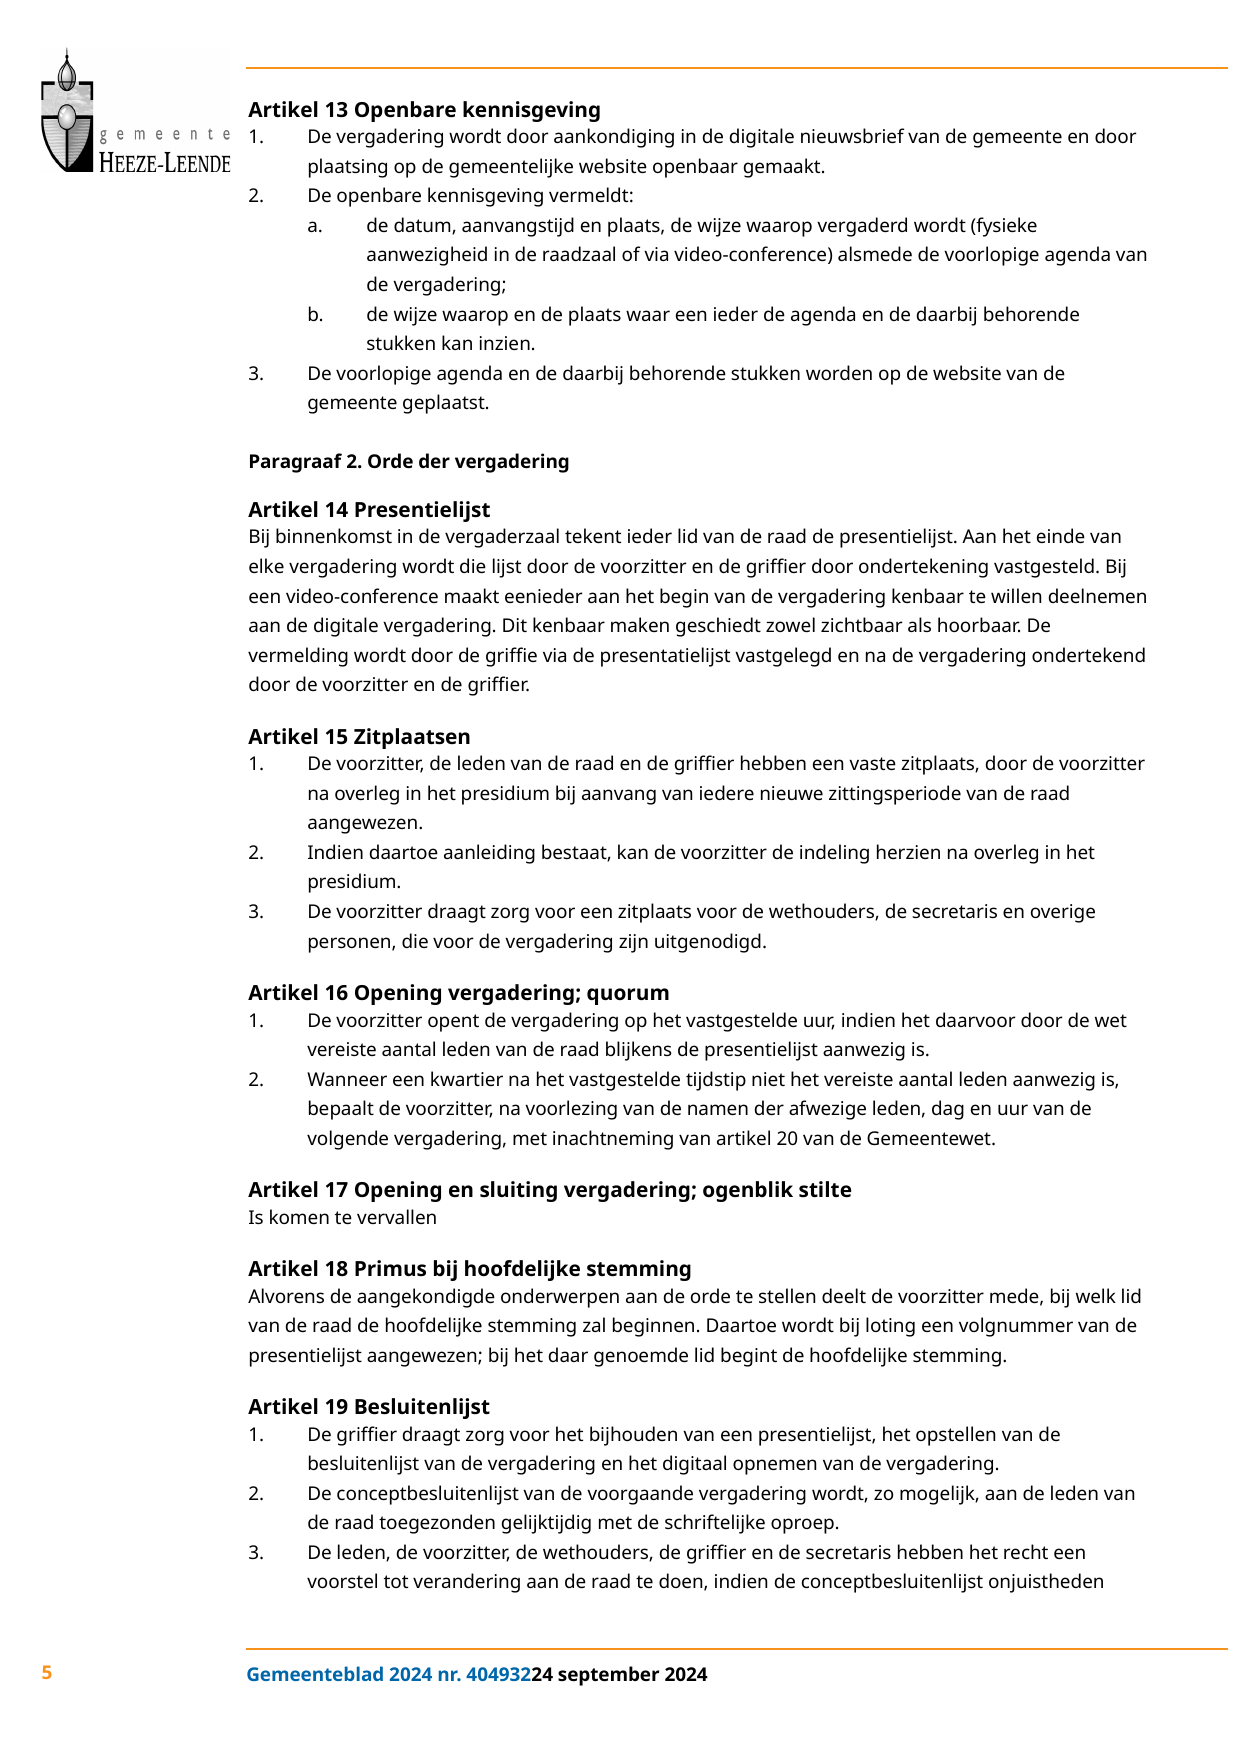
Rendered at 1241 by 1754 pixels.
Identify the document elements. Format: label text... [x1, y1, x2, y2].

list De voorzitter draagt zorg voor een zitplaats voor de wethouders, de secretaris en overige personen, die voor de vergadering zijn uitgenodigd. [248, 898, 1152, 954]
list Wanneer een kwartier na het vastgestelde tijdstip niet het vereiste aantal leden aanwezig is, bepaalt de voorzitter, na voorlezing van de namen der afwezige leden, dag en uur van de volgende vergadering, met inachtneming van artikel 20 van de Gemeentewet. [248, 1066, 1152, 1151]
text Artikel 17 Opening en sluiting vergadering; ogenblik stilte [248, 1176, 1152, 1204]
picture [41, 47, 231, 172]
text Artikel 15 Zitplaatsen [248, 722, 1152, 750]
list De griffier draagt zorg voor het bijhouden van een presentielijst, het opstellen van de besluitenlijst van de vergadering en het digitaal opnemen van de vergadering. [248, 1421, 1152, 1476]
text Paragraaf 2. Orde der vergadering [248, 449, 1152, 474]
text Artikel 18 Primus bij hoofdelijke stemming [248, 1254, 1152, 1283]
list De openbare kennisgeving vermeldt: [248, 182, 1152, 208]
list De voorlopige agenda en de daarbij behorende stukken worden op de website van de gemeente geplaatst. [248, 360, 1152, 415]
text Artikel 13 Openbare kennisgeving [248, 95, 1152, 123]
text Artikel 19 Besluitenlijst [248, 1392, 1152, 1421]
list De vergadering wordt door aankondiging in de digitale nieuwsbrief van de gemeente en door plaatsing op de gemeentelijke website openbaar gemaakt. [248, 123, 1152, 178]
text Artikel 16 Opening vergadering; quorum [248, 978, 1152, 1007]
text Bij binnenkomst in de vergaderzaal tekent ieder lid van de raad de presentielijst. Aan het einde van elke vergadering wordt die lijst door de voorzitter en de griffier door ondertekening vastgesteld. Bij een video-conference maakt eenieder aan het begin van de vergadering kenbaar te willen deelnemen aan de digitale vergadering. Dit kenbaar maken geschiedt zowel zichtbaar als hoorbaar. De vermelding wordt door de griffie via de presentatielijst vastgelegd en na de vergadering ondertekend door de voorzitter en de griffier. [248, 524, 1152, 697]
text Artikel 14 Presentielijst [248, 495, 1152, 524]
list Indien daartoe aanleiding bestaat, kan de voorzitter de indeling herzien na overleg in het presidium. [248, 839, 1152, 894]
list de wijze waarop en de plaats waar een ieder de agenda en de daarbij behorende stukken kan inzien. [307, 301, 1152, 356]
text Alvorens de aangekondigde onderwerpen aan de orde te stellen deelt de voorzitter mede, bij welk lid van de raad de hoofdelijke stemming zal beginnen. Daartoe wordt bij loting een volgnummer van de presentielijst aangewezen; bij het daar genoemde lid begint de hoofdelijke stemming. [248, 1283, 1152, 1368]
list De leden, de voorzitter, de wethouders, de griffier en de secretaris hebben het recht een voorstel tot verandering aan de raad te doen, indien de conceptbesluitenlijst onjuistheden [248, 1539, 1152, 1594]
list De voorzitter opent de vergadering op het vastgestelde uur, indien het daarvoor door de wet vereiste aantal leden van de raad blijkens de presentielijst aanwezig is. [248, 1007, 1152, 1062]
text Is komen te vervallen [248, 1204, 1152, 1230]
list De voorzitter, de leden van de raad en de griffier hebben een vaste zitplaats, door de voorzitter na overleg in het presidium bij aanvang van iedere nieuwe zittingsperiode van de raad aangewezen. [248, 750, 1152, 835]
list de datum, aanvangstijd en plaats, de wijze waarop vergaderd wordt (fysieke aanwezigheid in de raadzaal of via video-conference) alsmede de voorlopige agenda van de vergadering; [307, 212, 1152, 297]
list De conceptbesluitenlijst van de voorgaande vergadering wordt, zo mogelijk, aan de leden van de raad toegezonden gelijktijdig met de schriftelijke oproep. [248, 1480, 1152, 1535]
